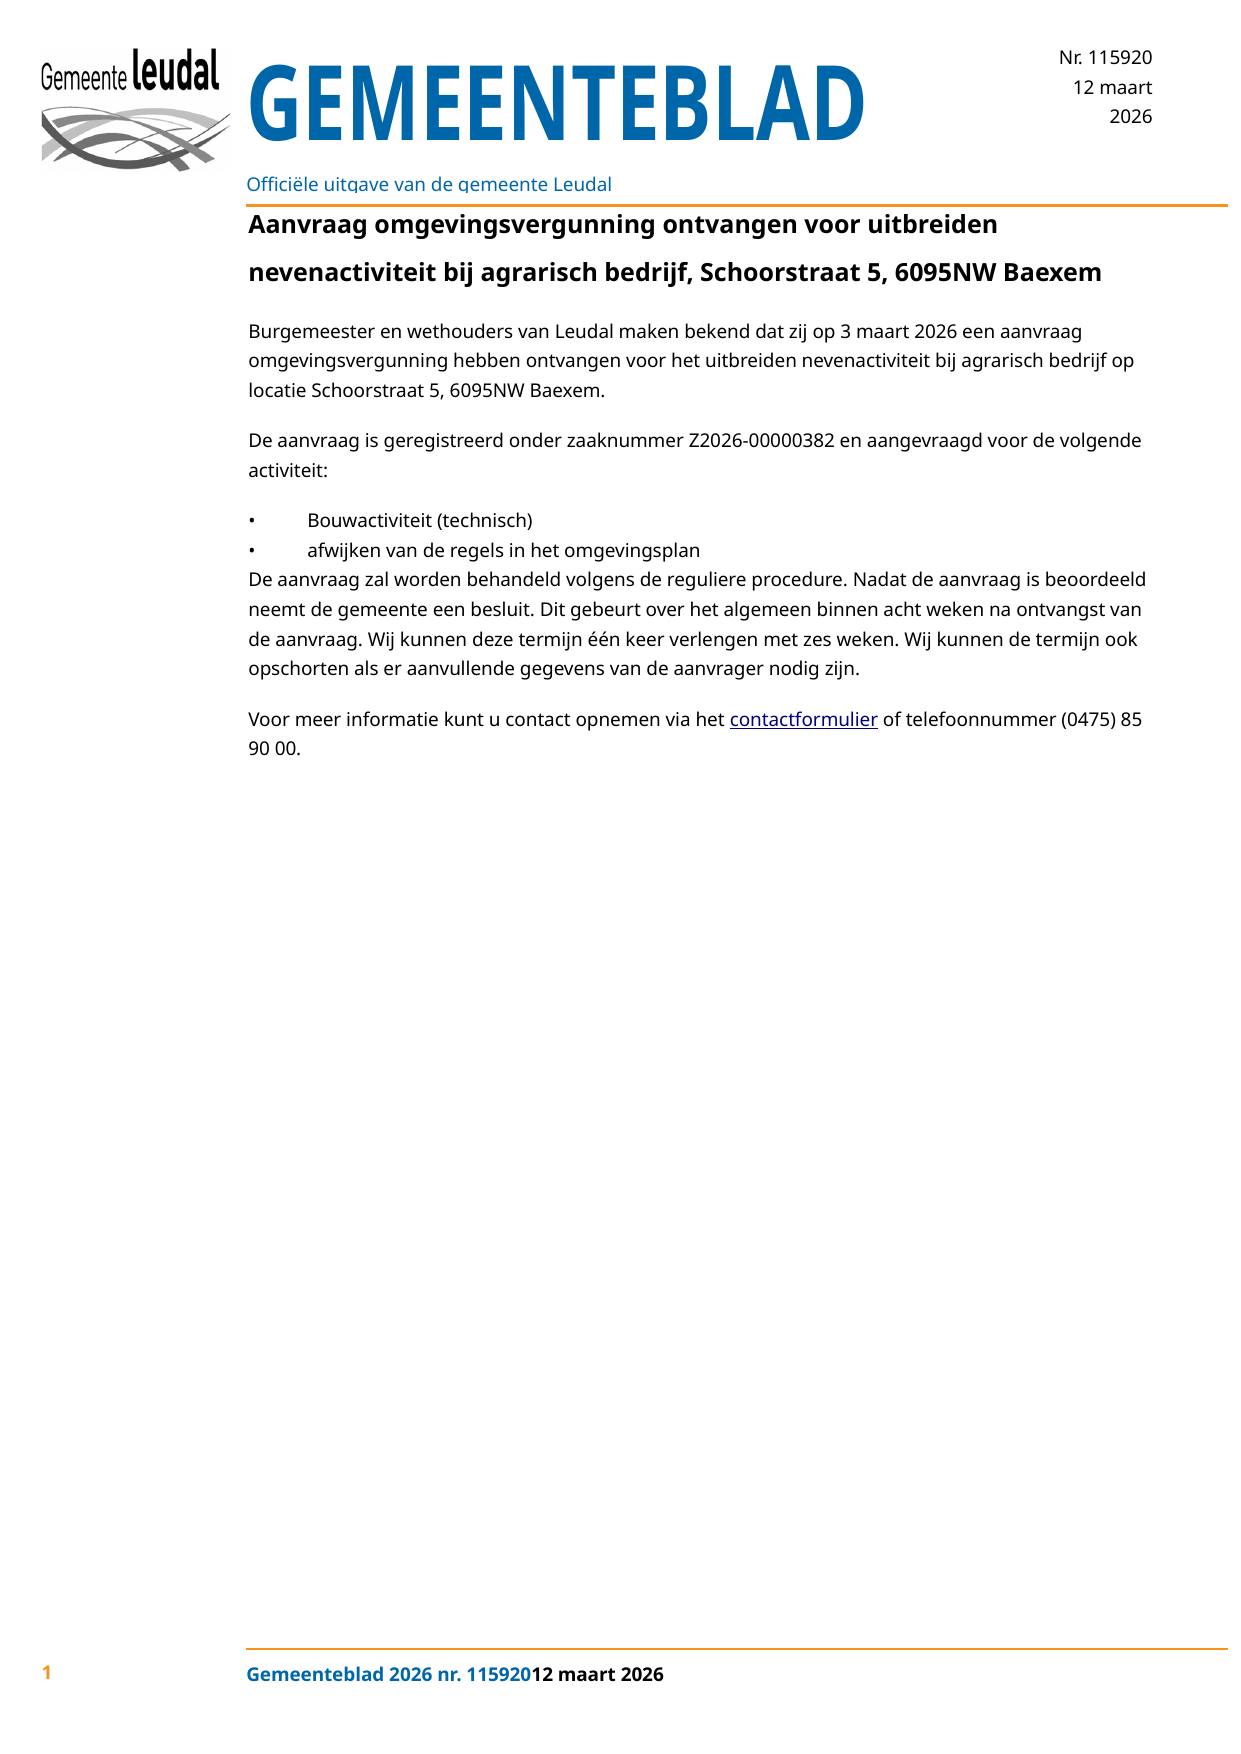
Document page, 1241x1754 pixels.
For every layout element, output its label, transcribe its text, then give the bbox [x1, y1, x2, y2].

text Voor meer informatie kunt u contact opnemen via het contactformulier of telefoonnummer (0475) 85 90 00. [248, 706, 1152, 761]
list afwijken van de regels in het omgevingsplan [248, 537, 1152, 563]
text De aanvraag zal worden behandeld volgens de reguliere procedure. Nadat de aanvraag is beoordeeld neemt de gemeente een besluit. Dit gebeurt over het algemeen binnen acht weken na ontvangst van de aanvraag. Wij kunnen deze termijn één keer verlengen met zes weken. Wij kunnen de termijn ook opschorten als er aanvullende gegevens van de aanvrager nodig zijn. [248, 567, 1152, 681]
list Bouwactiviteit (technisch) [248, 507, 1152, 533]
picture [41, 47, 231, 172]
text De aanvraag is geregistreerd onder zaaknummer Z2026-00000382 en aangevraagd voor de volgende activiteit: [248, 427, 1152, 483]
text Aanvraag omgevingsvergunning ontvangen voor uitbreiden nevenactiviteit bij agrarisch bedrijf, Schoorstraat 5, 6095NW Baexem [248, 207, 1152, 288]
text Burgemeester en wethouders van Leudal maken bekend dat zij op 3 maart 2026 een aanvraag omgevingsvergunning hebben ontvangen voor het uitbreiden nevenactiviteit bij agrarisch bedrijf op locatie Schoorstraat 5, 6095NW Baexem. [248, 318, 1152, 403]
